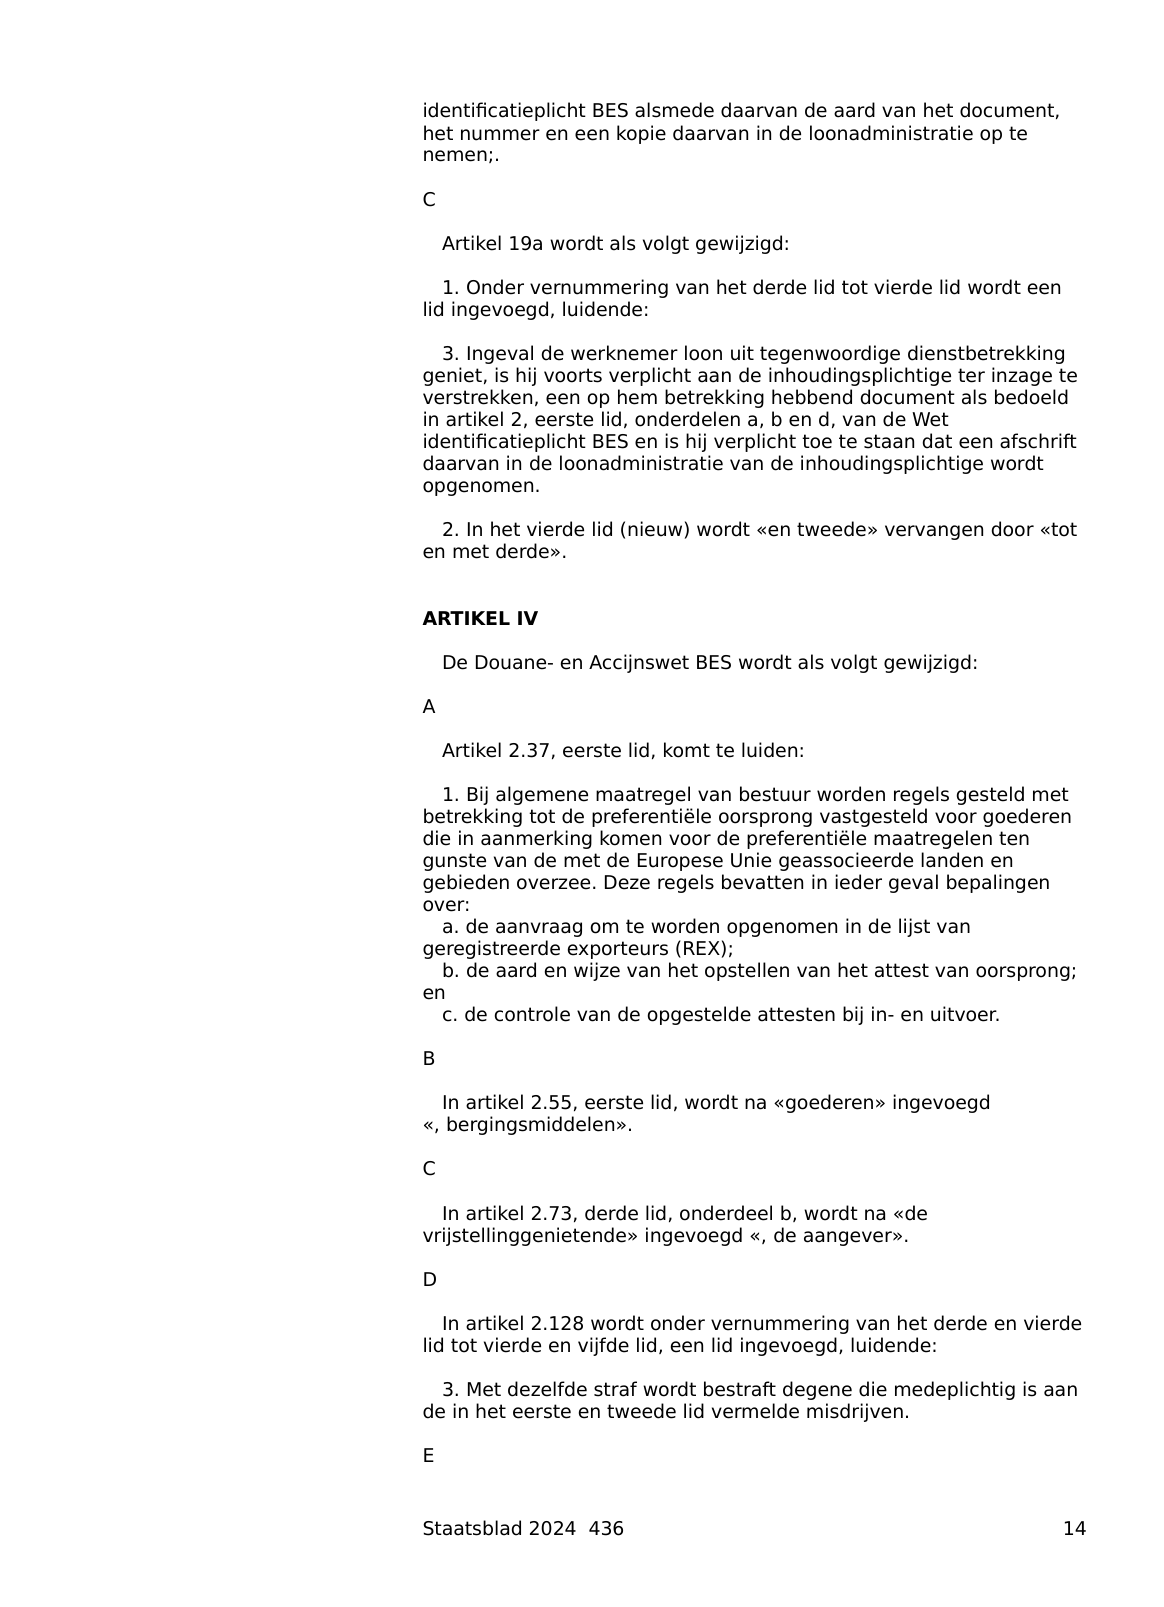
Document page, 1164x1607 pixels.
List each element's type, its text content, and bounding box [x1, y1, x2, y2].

text B [422, 1048, 1087, 1070]
subtitle ARTIKEL IV [422, 607, 1087, 629]
text identificatieplicht BES alsmede daarvan de aard van het document, het nummer en een kopie daarvan in de loonadministratie op te nemen;. [422, 100, 1087, 166]
text a. de aanvraag om te worden opgenomen in de lijst van geregistreerde exporteurs (REX); [422, 916, 1087, 960]
text 3. Ingeval de werknemer loon uit tegenwoordige dienstbetrekking geniet, is hij voorts verplicht aan de inhoudingsplichtige ter inzage te verstrekken, een op hem betrekking hebbend document als bedoeld in artikel 2, eerste lid, onderdelen a, b en d, van de Wet identificatieplicht BES en is hij verplicht toe te staan dat een afschrift daarvan in de loonadministratie van de inhoudingsplichtige wordt opgenomen. [422, 343, 1087, 497]
text A [422, 696, 1087, 718]
text 1. Onder vernummering van het derde lid tot vierde lid wordt een lid ingevoegd, luidende: [422, 277, 1087, 321]
text 1. Bij algemene maatregel van bestuur worden regels gesteld met betrekking tot de preferentiële oorsprong vastgesteld voor goederen die in aanmerking komen voor de preferentiële maatregelen ten gunste van de met de Europese Unie geassocieerde landen en gebieden overzee. Deze regels bevatten in ieder geval bepalingen over: [422, 784, 1087, 916]
text C [422, 188, 1087, 211]
text C [422, 1158, 1087, 1180]
text D [422, 1269, 1087, 1291]
text De Douane- en Accijnswet BES wordt als volgt gewijzigd: [422, 652, 1087, 673]
text Artikel 2.37, eerste lid, komt te luiden: [422, 740, 1087, 762]
text 3. Met dezelfde straf wordt bestraft degene die medeplichtig is aan de in het eerste en tweede lid vermelde misdrijven. [422, 1379, 1087, 1423]
text In artikel 2.73, derde lid, onderdeel b, wordt na «de vrijstellinggenietende» ingevoegd «, de aangever». [422, 1202, 1087, 1246]
text E [422, 1445, 1087, 1467]
text c. de controle van de opgestelde attesten bij in- en uitvoer. [422, 1004, 1087, 1026]
text In artikel 2.55, eerste lid, wordt na «goederen» ingevoegd «, bergingsmiddelen». [422, 1092, 1087, 1136]
text In artikel 2.128 wordt onder vernummering van het derde en vierde lid tot vierde en vijfde lid, een lid ingevoegd, luidende: [422, 1313, 1087, 1357]
text 2. In het vierde lid (nieuw) wordt «en tweede» vervangen door «tot en met derde». [422, 519, 1087, 563]
text b. de aard en wijze van het opstellen van het attest van oorsprong; en [422, 960, 1087, 1004]
text Artikel 19a wordt als volgt gewijzigd: [422, 233, 1087, 255]
